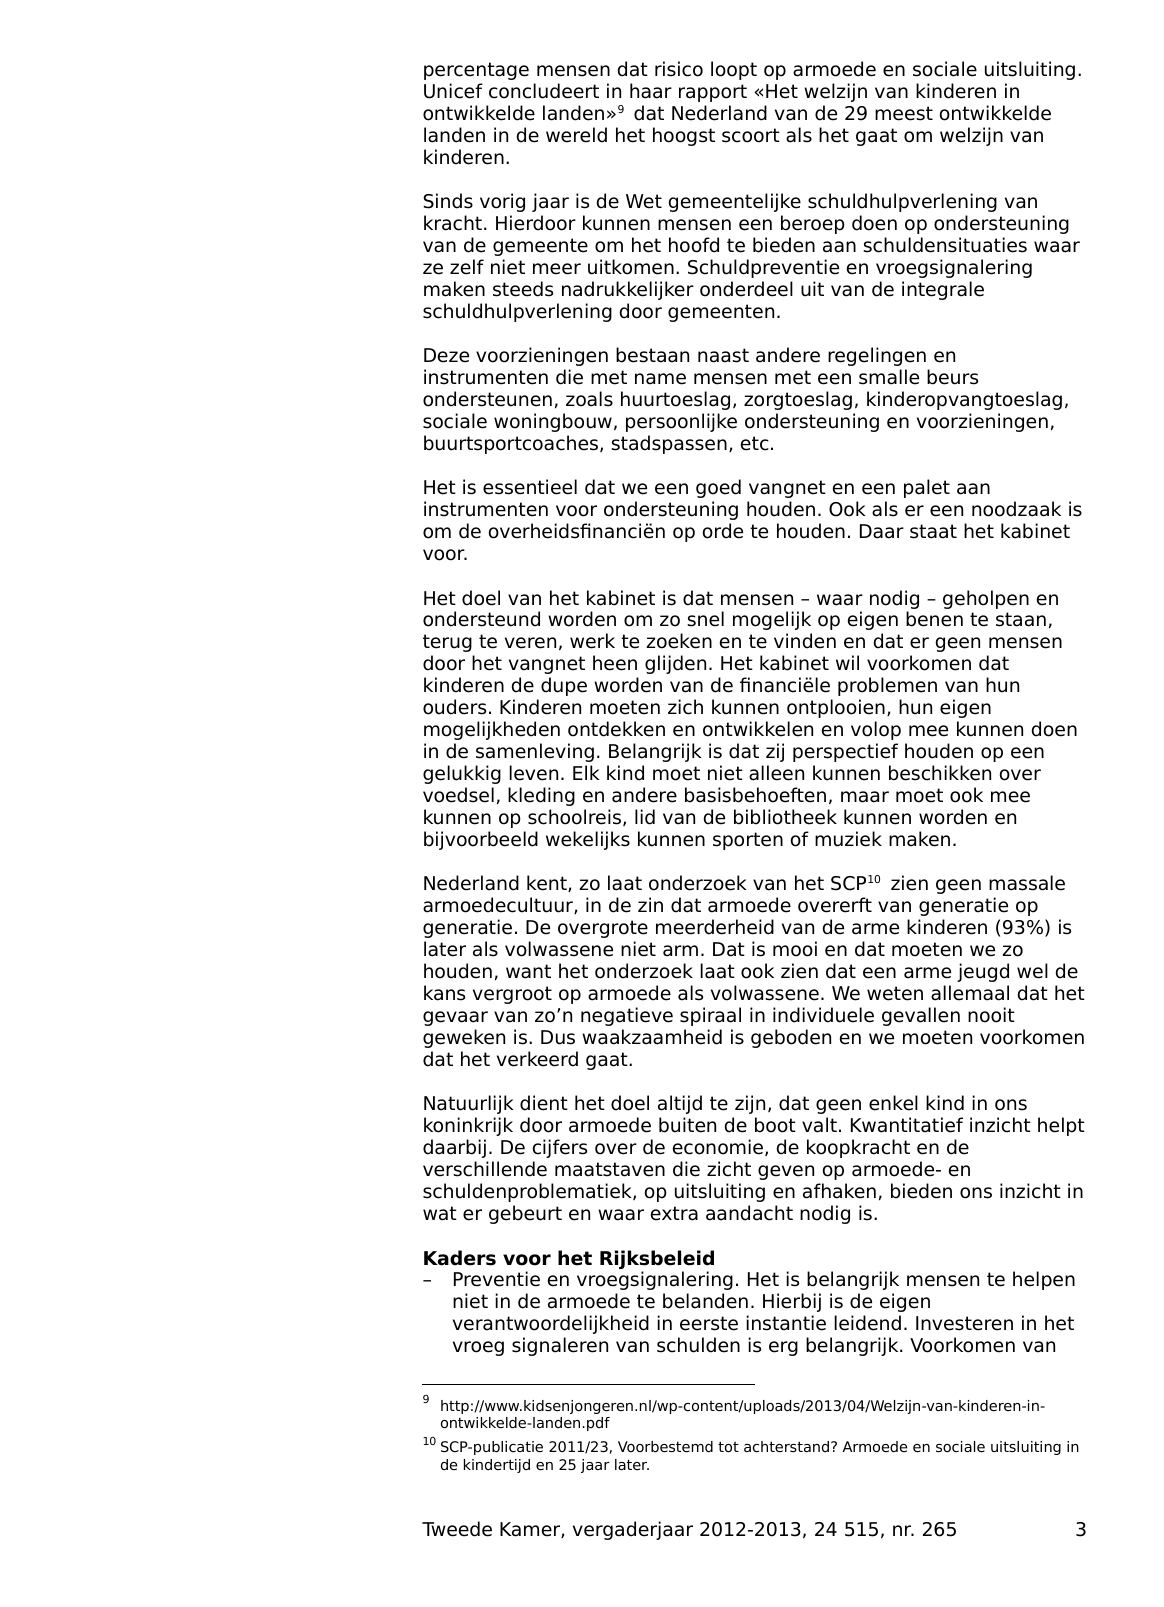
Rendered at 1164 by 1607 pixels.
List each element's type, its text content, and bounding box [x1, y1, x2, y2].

subtitle Kaders voor het Rijksbeleid [422, 1247, 1087, 1269]
text Het doel van het kabinet is dat mensen – waar nodig – geholpen en ondersteund worden om zo snel mogelijk op eigen benen te staan, terug te veren, werk te zoeken en te vinden en dat er geen mensen door het vangnet heen glijden. Het kabinet wil voorkomen dat kinderen de dupe worden van de financiële problemen van hun ouders. Kinderen moeten zich kunnen ontplooien, hun eigen mogelijkheden ontdekken en ontwikkelen en volop mee kunnen doen in de samenleving. Belangrijk is dat zij perspectief houden op een gelukkig leven. Elk kind moet niet alleen kunnen beschikken over voedsel, kleding en andere basisbehoeften, maar moet ook mee kunnen op schoolreis, lid van de bibliotheek kunnen worden en bijvoorbeeld wekelijks kunnen sporten of muziek maken. [422, 587, 1087, 851]
text Deze voorzieningen bestaan naast andere regelingen en instrumenten die met name mensen met een smalle beurs ondersteunen, zoals huurtoeslag, zorgtoeslag, kinderopvangtoeslag, sociale woningbouw, persoonlijke ondersteuning en voorzieningen, buurtsportcoaches, stadspassen, etc. [422, 345, 1087, 455]
text SCP-publicatie 2011/23, Voorbestemd tot achterstand? Armoede en sociale uitsluiting in de kindertijd en 25 jaar later. [422, 1435, 1087, 1474]
text Het is essentieel dat we een goed vangnet en een palet aan instrumenten voor ondersteuning houden. Ook als er een noodzaak is om de overheidsfinanciën op orde te houden. Daar staat het kabinet voor. [422, 477, 1087, 565]
text http://www.kidsenjongeren.nl/wp-content/uploads/2013/04/Welzijn-van-kinderen-in-ontwikkelde-landen.pdf [422, 1393, 1087, 1432]
text – Preventie en vroegsignalering. Het is belangrijk mensen te helpen niet in de armoede te belanden. Hierbij is de eigen verantwoordelijkheid in eerste instantie leidend. Investeren in het vroeg signaleren van schulden is erg belangrijk. Voorkomen van [422, 1269, 1087, 1357]
text Natuurlijk dient het doel altijd te zijn, dat geen enkel kind in ons koninkrijk door armoede buiten de boot valt. Kwantitatief inzicht helpt daarbij. De cijfers over de economie, de koopkracht en de verschillende maatstaven die zicht geven op armoede- en schuldenproblematiek, op uitsluiting en afhaken, bieden ons inzicht in wat er gebeurt en waar extra aandacht nodig is. [422, 1093, 1087, 1225]
text Sinds vorig jaar is de Wet gemeentelijke schuldhulpverlening van kracht. Hierdoor kunnen mensen een beroep doen op ondersteuning van de gemeente om het hoofd te bieden aan schuldensituaties waar ze zelf niet meer uitkomen. Schuldpreventie en vroegsignalering maken steeds nadrukkelijker onderdeel uit van de integrale schuldhulpverlening door gemeenten. [422, 191, 1087, 323]
text percentage mensen dat risico loopt op armoede en sociale uitsluiting. Unicef concludeert in haar rapport «Het welzijn van kinderen in ontwikkelde landen» dat Nederland van de 29 meest ontwikkelde landen in de wereld het hoogst scoort als het gaat om welzijn van kinderen. [422, 59, 1087, 169]
text Nederland kent, zo laat onderzoek van het SCP zien geen massale armoedecultuur, in de zin dat armoede overerft van generatie op generatie. De overgrote meerderheid van de arme kinderen (93%) is later als volwassene niet arm. Dat is mooi en dat moeten we zo houden, want het onderzoek laat ook zien dat een arme jeugd wel de kans vergroot op armoede als volwassene. We weten allemaal dat het gevaar van zo’n negatieve spiraal in individuele gevallen nooit geweken is. Dus waakzaamheid is geboden en we moeten voorkomen dat het verkeerd gaat. [422, 873, 1087, 1071]
